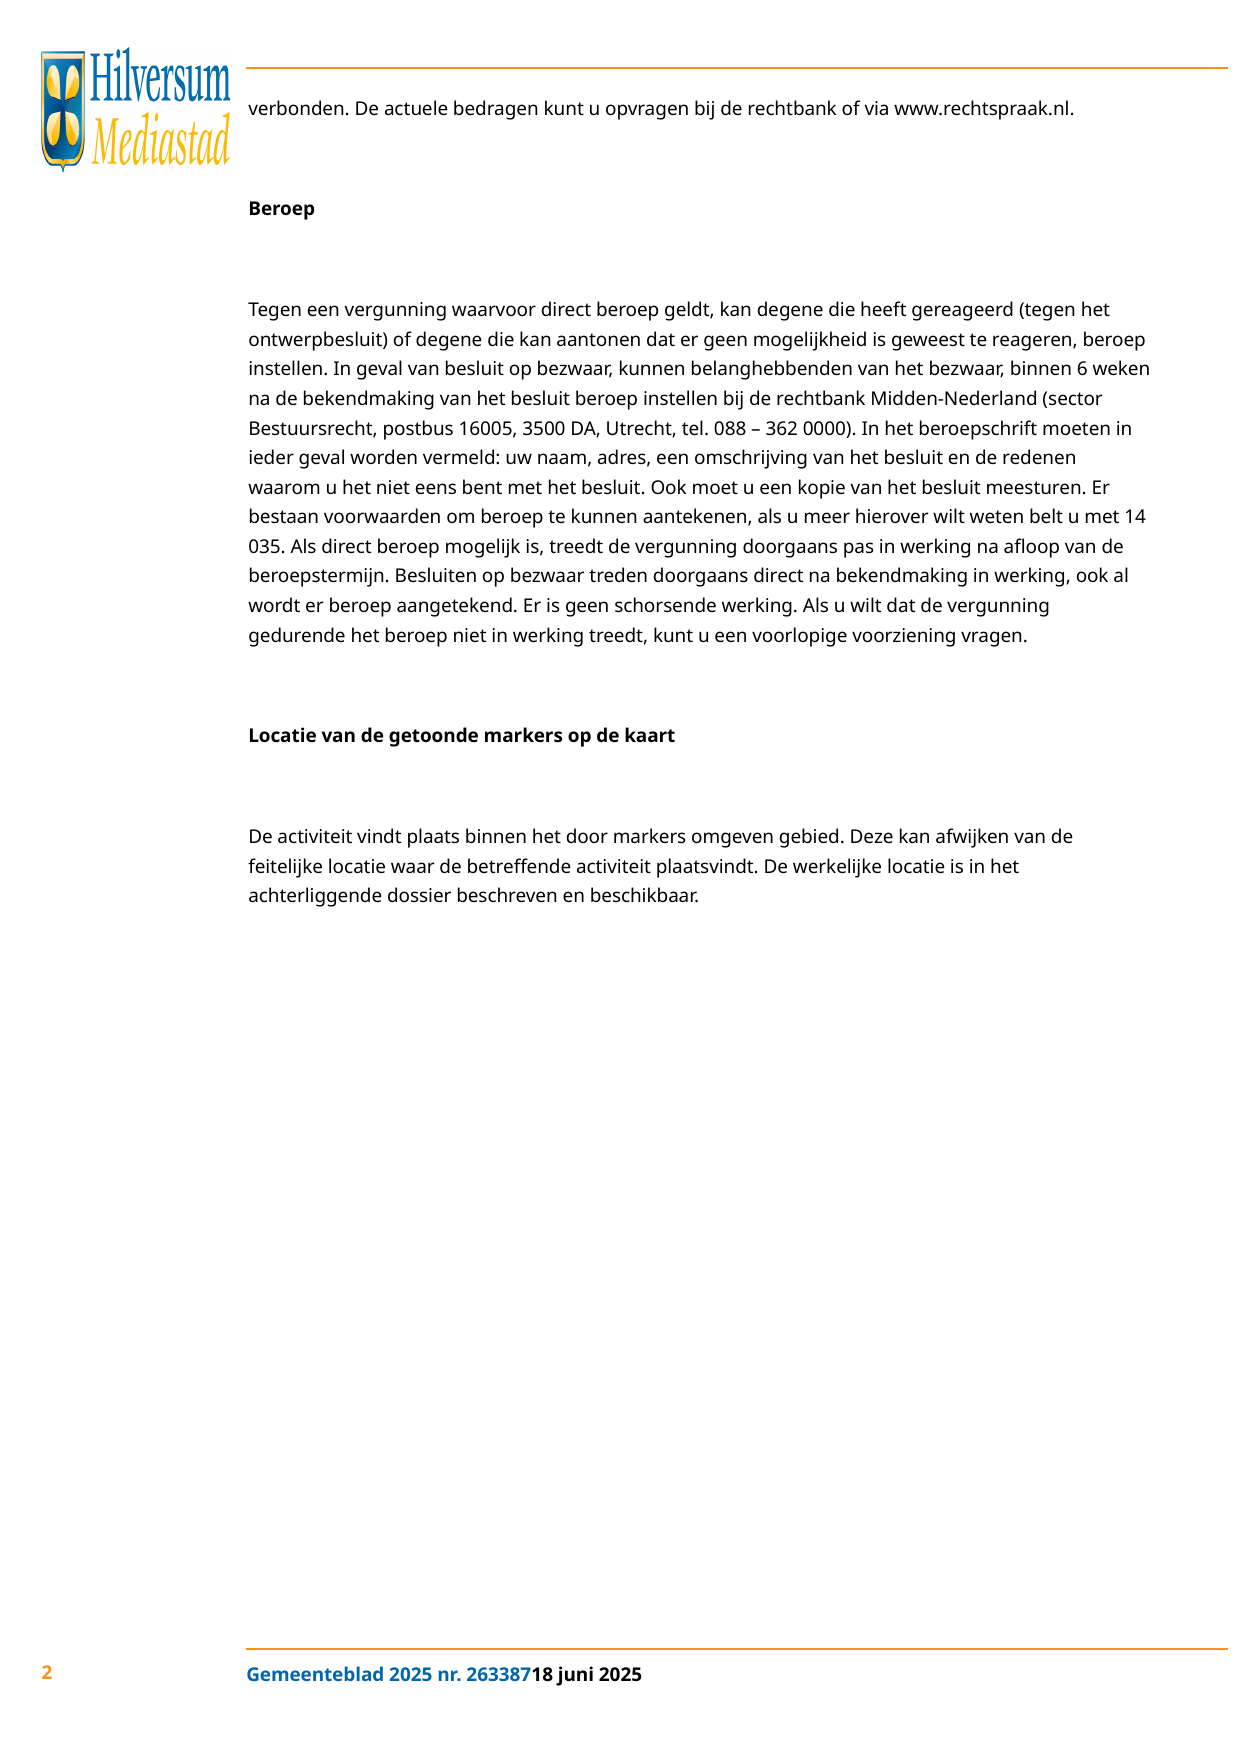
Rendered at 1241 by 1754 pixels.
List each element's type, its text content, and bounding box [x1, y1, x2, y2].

text verbonden. De actuele bedragen kunt u opvragen bij de rechtbank of via www.rechtspraak.nl. [248, 95, 1152, 121]
text Beroep [248, 196, 1152, 221]
text Locatie van de getoonde markers op de kaart [248, 723, 1152, 748]
picture [41, 47, 231, 172]
text De activiteit vindt plaats binnen het door markers omgeven gebied. Deze kan afwijken van de feitelijke locatie waar de betreffende activiteit plaatsvindt. De werkelijke locatie is in het achterliggende dossier beschreven en beschikbaar. [248, 823, 1152, 908]
text Tegen een vergunning waarvoor direct beroep geldt, kan degene die heeft gereageerd (tegen het ontwerpbesluit) of degene die kan aantonen dat er geen mogelijkheid is geweest te reageren, beroep instellen. In geval van besluit op bezwaar, kunnen belanghebbenden van het bezwaar, binnen 6 weken na de bekendmaking van het besluit beroep instellen bij de rechtbank Midden-Nederland (sector Bestuursrecht, postbus 16005, 3500 DA, Utrecht, tel. 088 – 362 0000). In het beroepschrift moeten in ieder geval worden vermeld: uw naam, adres, een omschrijving van het besluit en de redenen waarom u het niet eens bent met het besluit. Ook moet u een kopie van het besluit meesturen. Er bestaan voorwaarden om beroep te kunnen aantekenen, als u meer hierover wilt weten belt u met 14 035. Als direct beroep mogelijk is, treedt de vergunning doorgaans pas in werking na afloop van de beroepstermijn. Besluiten op bezwaar treden doorgaans direct na bekendmaking in werking, ook al wordt er beroep aangetekend. Er is geen schorsende werking. Als u wilt dat de vergunning gedurende het beroep niet in werking treedt, kunt u een voorlopige voorziening vragen. [248, 296, 1152, 648]
